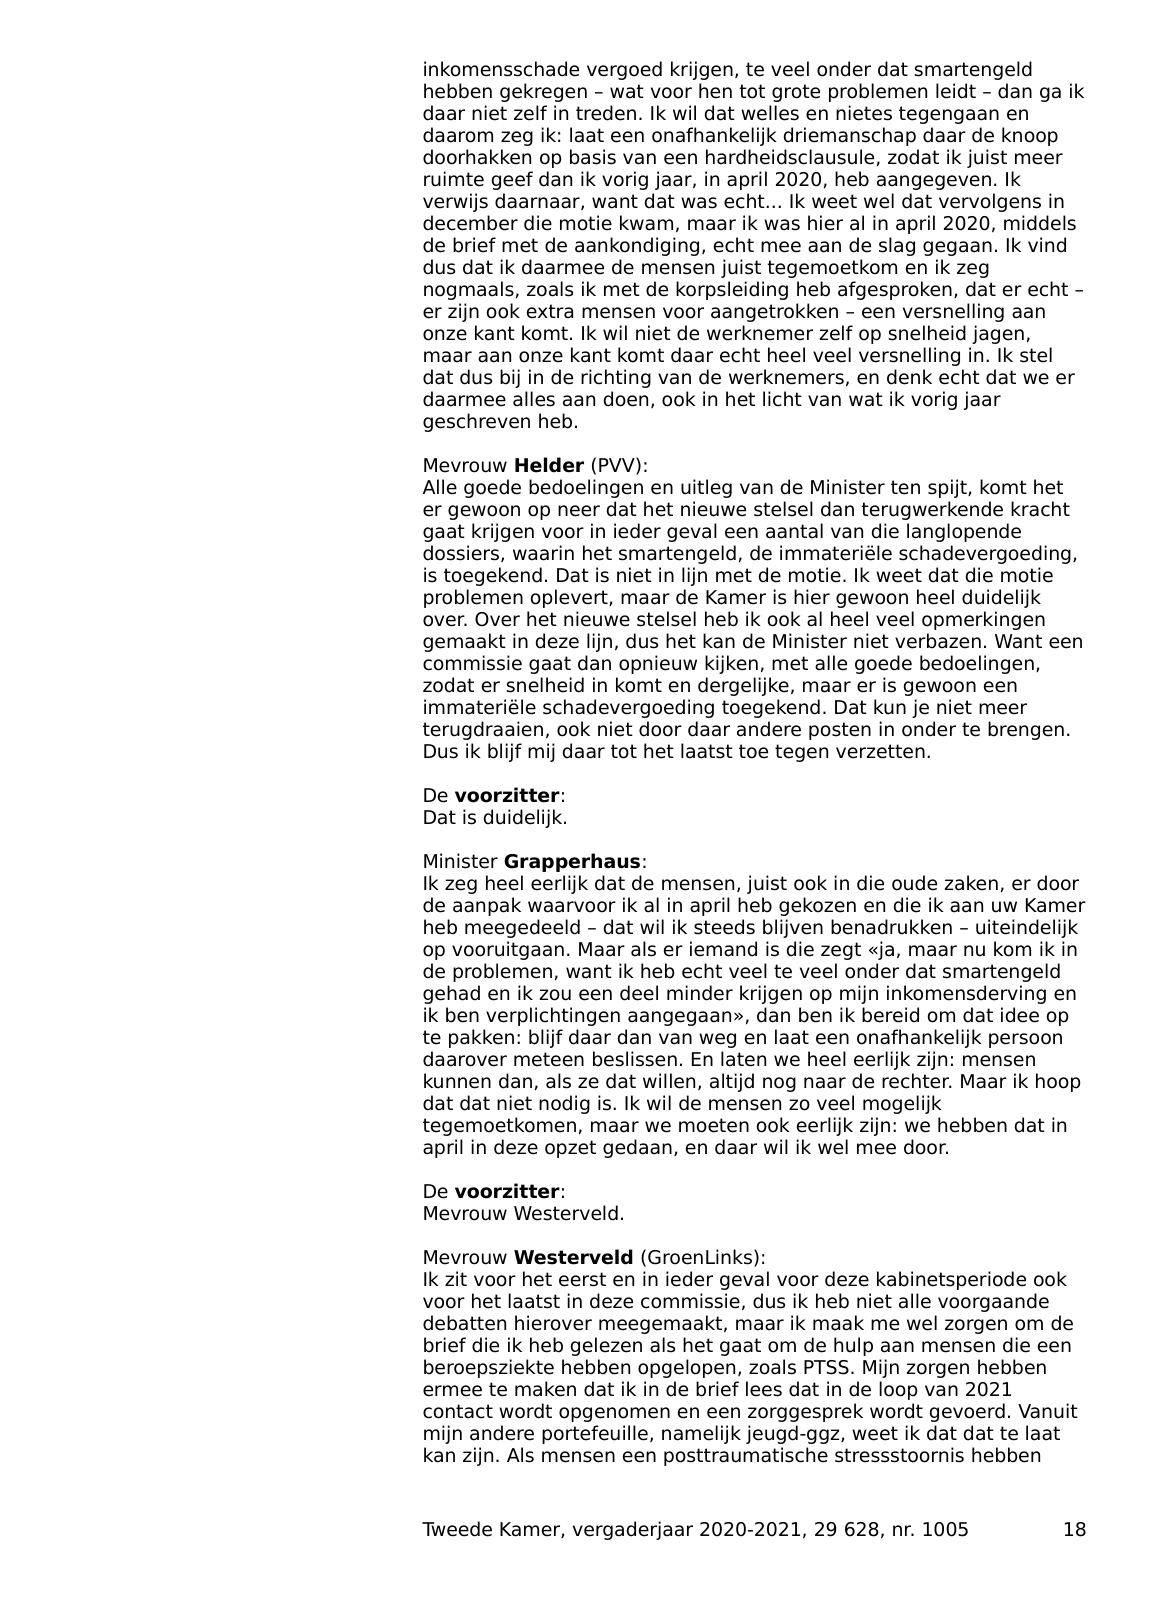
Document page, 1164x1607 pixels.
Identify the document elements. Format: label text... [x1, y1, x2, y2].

text Mevrouw Helder (PVV): [422, 455, 1087, 477]
text Mevrouw Westerveld (GroenLinks): [422, 1247, 1087, 1269]
text Dat is duidelijk. [422, 807, 1087, 829]
text inkomensschade vergoed krijgen, te veel onder dat smartengeld hebben gekregen – wat voor hen tot grote problemen leidt – dan ga ik daar niet zelf in treden. Ik wil dat welles en nietes tegengaan en daarom zeg ik: laat een onafhankelijk driemanschap daar de knoop doorhakken op basis van een hardheidsclausule, zodat ik juist meer ruimte geef dan ik vorig jaar, in april 2020, heb aangegeven. Ik verwijs daarnaar, want dat was echt... Ik weet wel dat vervolgens in december die motie kwam, maar ik was hier al in april 2020, middels de brief met de aankondiging, echt mee aan de slag gegaan. Ik vind dus dat ik daarmee de mensen juist tegemoetkom en ik zeg nogmaals, zoals ik met de korpsleiding heb afgesproken, dat er echt – er zijn ook extra mensen voor aangetrokken – een versnelling aan onze kant komt. Ik wil niet de werknemer zelf op snelheid jagen, maar aan onze kant komt daar echt heel veel versnelling in. Ik stel dat dus bij in de richting van de werknemers, en denk echt dat we er daarmee alles aan doen, ook in het licht van wat ik vorig jaar geschreven heb. [422, 59, 1087, 433]
text De voorzitter: [422, 1181, 1087, 1203]
text Alle goede bedoelingen en uitleg van de Minister ten spijt, komt het er gewoon op neer dat het nieuwe stelsel dan terugwerkende kracht gaat krijgen voor in ieder geval een aantal van die langlopende dossiers, waarin het smartengeld, de immateriële schadevergoeding, is toegekend. Dat is niet in lijn met de motie. Ik weet dat die motie problemen oplevert, maar de Kamer is hier gewoon heel duidelijk over. Over het nieuwe stelsel heb ik ook al heel veel opmerkingen gemaakt in deze lijn, dus het kan de Minister niet verbazen. Want een commissie gaat dan opnieuw kijken, met alle goede bedoelingen, zodat er snelheid in komt en dergelijke, maar er is gewoon een immateriële schadevergoeding toegekend. Dat kun je niet meer terugdraaien, ook niet door daar andere posten in onder te brengen. Dus ik blijf mij daar tot het laatst toe tegen verzetten. [422, 477, 1087, 763]
text De voorzitter: [422, 785, 1087, 807]
text Ik zit voor het eerst en in ieder geval voor deze kabinetsperiode ook voor het laatst in deze commissie, dus ik heb niet alle voorgaande debatten hierover meegemaakt, maar ik maak me wel zorgen om de brief die ik heb gelezen als het gaat om de hulp aan mensen die een beroepsziekte hebben opgelopen, zoals PTSS. Mijn zorgen hebben ermee te maken dat ik in de brief lees dat in de loop van 2021 contact wordt opgenomen en een zorggesprek wordt gevoerd. Vanuit mijn andere portefeuille, namelijk jeugd-ggz, weet ik dat dat te laat kan zijn. Als mensen een posttraumatische stressstoornis hebben [422, 1269, 1087, 1467]
text Ik zeg heel eerlijk dat de mensen, juist ook in die oude zaken, er door de aanpak waarvoor ik al in april heb gekozen en die ik aan uw Kamer heb meegedeeld – dat wil ik steeds blijven benadrukken – uiteindelijk op vooruitgaan. Maar als er iemand is die zegt «ja, maar nu kom ik in de problemen, want ik heb echt veel te veel onder dat smartengeld gehad en ik zou een deel minder krijgen op mijn inkomensderving en ik ben verplichtingen aangegaan», dan ben ik bereid om dat idee op te pakken: blijf daar dan van weg en laat een onafhankelijk persoon daarover meteen beslissen. En laten we heel eerlijk zijn: mensen kunnen dan, als ze dat willen, altijd nog naar de rechter. Maar ik hoop dat dat niet nodig is. Ik wil de mensen zo veel mogelijk tegemoetkomen, maar we moeten ook eerlijk zijn: we hebben dat in april in deze opzet gedaan, en daar wil ik wel mee door. [422, 873, 1087, 1159]
text Mevrouw Westerveld. [422, 1203, 1087, 1225]
text Minister Grapperhaus: [422, 851, 1087, 873]
